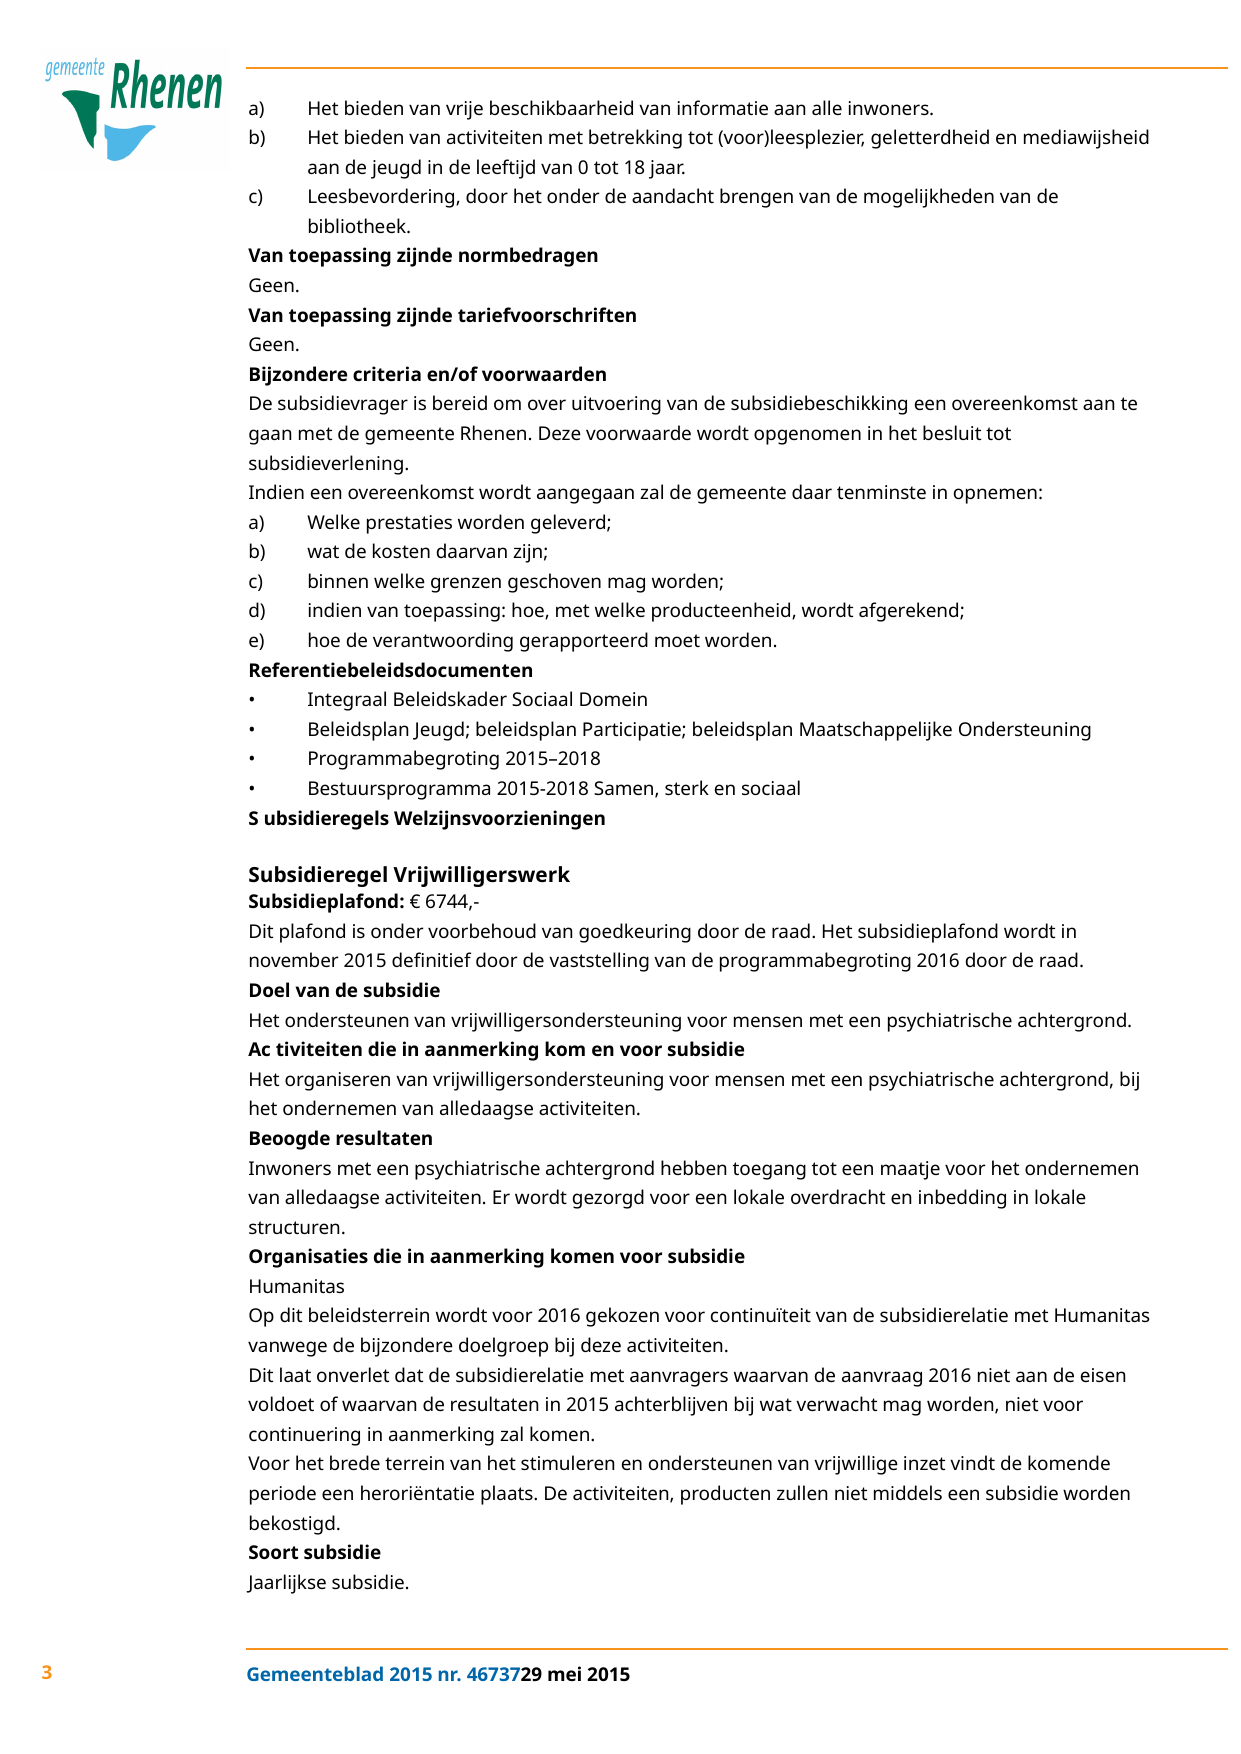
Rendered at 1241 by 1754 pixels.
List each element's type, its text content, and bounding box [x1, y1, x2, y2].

text Indien een overeenkomst wordt aangegaan zal de gemeente daar tenminste in opnemen: [248, 479, 1152, 505]
text Van toepassing zijnde normbedragen [248, 243, 1152, 268]
text Ac tiviteiten die in aanmerking kom en voor subsidie [248, 1036, 1152, 1062]
text Doel van de subsidie [248, 977, 1152, 1003]
text Geen. [248, 272, 1152, 298]
text Subsidieplafond: € 6744,- [248, 888, 1152, 914]
text Dit laat onverlet dat de subsidierelatie met aanvragers waarvan de aanvraag 2016 niet aan de eisen voldoet of waarvan de resultaten in 2015 achterblijven bij wat verwacht mag worden, niet voor continuering in aanmerking zal komen. [248, 1362, 1152, 1447]
list binnen welke grenzen geschoven mag worden; [248, 568, 1152, 594]
text Bijzondere criteria en/of voorwaarden [248, 361, 1152, 387]
text Voor het brede terrein van het stimuleren en ondersteunen van vrijwillige inzet vindt de komende periode een heroriëntatie plaats. De activiteiten, producten zullen niet middels een subsidie worden bekostigd. [248, 1451, 1152, 1536]
text Jaarlijkse subsidie. [248, 1569, 1152, 1595]
text S ubsidieregels Welzijnsvoorzieningen [248, 805, 1152, 831]
text Referentiebeleidsdocumenten [248, 657, 1152, 683]
text Soort subsidie [248, 1539, 1152, 1565]
text Organisaties die in aanmerking komen voor subsidie [248, 1243, 1152, 1269]
picture [41, 47, 231, 172]
list indien van toepassing: hoe, met welke producteenheid, wordt afgerekend; [248, 598, 1152, 623]
list Het bieden van vrije beschikbaarheid van informatie aan alle inwoners. [248, 95, 1152, 121]
list wat de kosten daarvan zijn; [248, 538, 1152, 564]
text Het organiseren van vrijwilligersondersteuning voor mensen met een psychiatrische achtergrond, bij het ondernemen van alledaagse activiteiten. [248, 1066, 1152, 1121]
text Subsidieregel Vrijwilligerswerk [248, 860, 1152, 888]
list Het bieden van activiteiten met betrekking tot (voor)leesplezier, geletterdheid en mediawijsheid aan de jeugd in de leeftijd van 0 tot 18 jaar. [248, 124, 1152, 180]
list Bestuursprogramma 2015-2018 Samen, sterk en sociaal [248, 775, 1152, 801]
list Integraal Beleidskader Sociaal Domein [248, 686, 1152, 712]
text De subsidievrager is bereid om over uitvoering van de subsidiebeschikking een overeenkomst aan te gaan met de gemeente Rhenen. Deze voorwaarde wordt opgenomen in het besluit tot subsidieverlening. [248, 391, 1152, 476]
text Van toepassing zijnde tariefvoorschriften [248, 302, 1152, 328]
list Programmabegroting 2015–2018 [248, 746, 1152, 771]
text Humanitas [248, 1273, 1152, 1299]
text Dit plafond is onder voorbehoud van goedkeuring door de raad. Het subsidieplafond wordt in november 2015 definitief door de vaststelling van de programmabegroting 2016 door de raad. [248, 918, 1152, 973]
list Beleidsplan Jeugd; beleidsplan Participatie; beleidsplan Maatschappelijke Ondersteuning [248, 716, 1152, 742]
text Beoogde resultaten [248, 1125, 1152, 1151]
list Welke prestaties worden geleverd; [248, 509, 1152, 535]
list Leesbevordering, door het onder de aandacht brengen van de mogelijkheden van de bibliotheek. [248, 183, 1152, 239]
text Inwoners met een psychiatrische achtergrond hebben toegang tot een maatje voor het ondernemen van alledaagse activiteiten. Er wordt gezorgd voor een lokale overdracht en inbedding in lokale structuren. [248, 1155, 1152, 1240]
list hoe de verantwoording gerapporteerd moet worden. [248, 627, 1152, 653]
text Het ondersteunen van vrijwilligersondersteuning voor mensen met een psychiatrische achtergrond. [248, 1007, 1152, 1033]
text Op dit beleidsterrein wordt voor 2016 gekozen voor continuïteit van de subsidierelatie met Humanitas vanwege de bijzondere doelgroep bij deze activiteiten. [248, 1303, 1152, 1358]
text Geen. [248, 331, 1152, 357]
